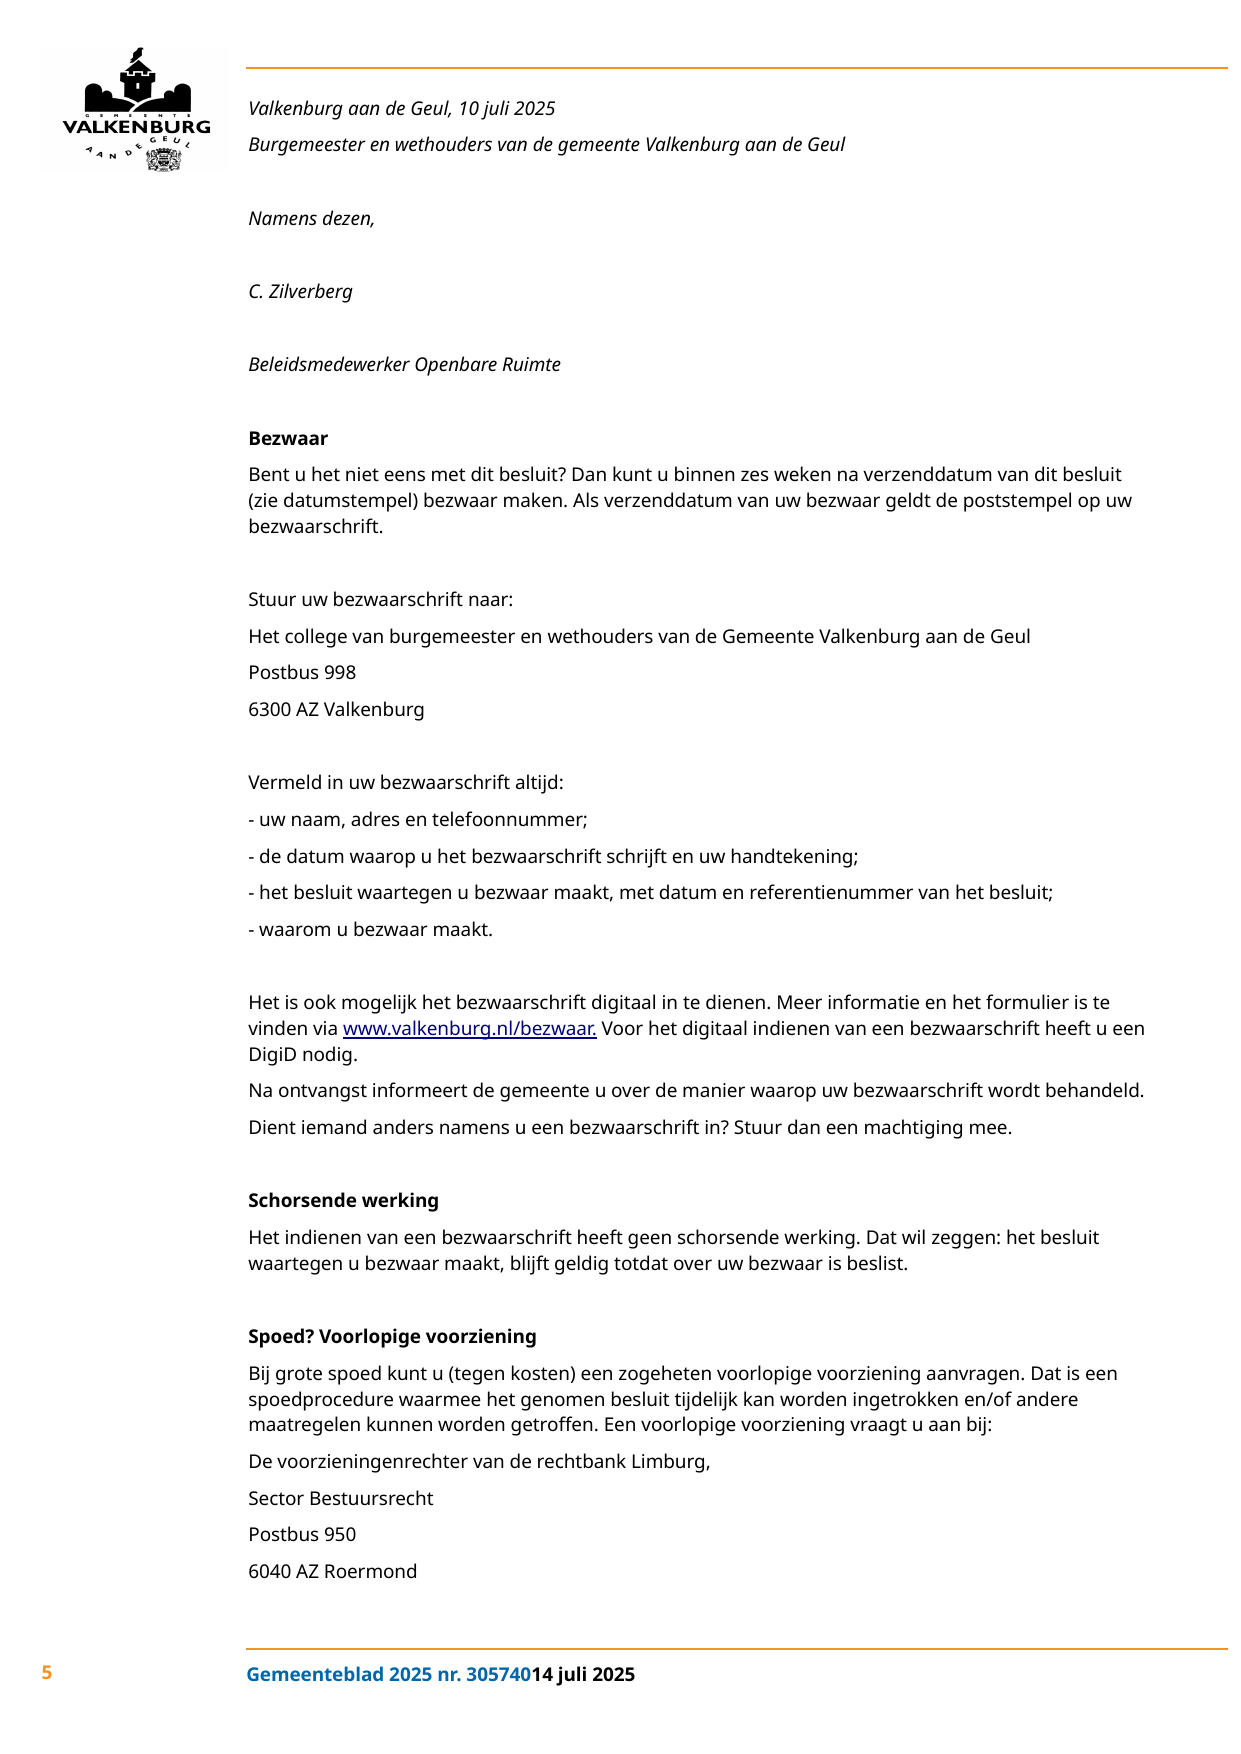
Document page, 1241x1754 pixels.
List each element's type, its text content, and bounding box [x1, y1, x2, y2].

text Vermeld in uw bezwaarschrift altijd: [248, 769, 1152, 795]
text Beleidsmedewerker Openbare Ruimte [248, 351, 1152, 377]
text Het indienen van een bezwaarschrift heeft geen schorsende werking. Dat wil zeggen: het besluit waartegen u bezwaar maakt, blijft geldig totdat over uw bezwaar is beslist. [248, 1224, 1152, 1276]
text Schorsende werking [248, 1188, 1152, 1213]
text Het college van burgemeester en wethouders van de Gemeente Valkenburg aan de Geul [248, 623, 1152, 649]
text De voorzieningenrechter van de rechtbank Limburg, [248, 1448, 1152, 1474]
text Postbus 998 [248, 659, 1152, 685]
text Bent u het niet eens met dit besluit? Dan kunt u binnen zes weken na verzenddatum van dit besluit (zie datumstempel) bezwaar maken. Als verzenddatum van uw bezwaar geldt de poststempel op uw bezwaarschrift. [248, 461, 1152, 539]
text Stuur uw bezwaarschrift naar: [248, 586, 1152, 612]
text C. Zilverberg [248, 278, 1152, 304]
text - waarom u bezwaar maakt. [248, 916, 1152, 942]
text Het is ook mogelijk het bezwaarschrift digitaal in te dienen. Meer informatie en het formulier is te vinden via www.valkenburg.nl/bezwaar. Voor het digitaal indienen van een bezwaarschrift heeft u een DigiD nodig. [248, 989, 1152, 1067]
text Sector Bestuursrecht [248, 1485, 1152, 1511]
text Bij grote spoed kunt u (tegen kosten) een zogeheten voorlopige voorziening aanvragen. Dat is een spoedprocedure waarmee het genomen besluit tijdelijk kan worden ingetrokken en/of andere maatregelen kunnen worden getroffen. Een voorlopige voorziening vraagt u aan bij: [248, 1360, 1152, 1437]
text Spoed? Voorlopige voorziening [248, 1323, 1152, 1349]
text 6040 AZ Roermond [248, 1558, 1152, 1584]
text Dient iemand anders namens u een bezwaarschrift in? Stuur dan een machtiging mee. [248, 1114, 1152, 1140]
text Burgemeester en wethouders van de gemeente Valkenburg aan de Geul [248, 131, 1152, 157]
text - de datum waarop u het bezwaarschrift schrijft en uw handtekening; [248, 843, 1152, 869]
text - uw naam, adres en telefoonnummer; [248, 806, 1152, 832]
picture [41, 47, 231, 172]
text Na ontvangst informeert de gemeente u over de manier waarop uw bezwaarschrift wordt behandeld. [248, 1078, 1152, 1103]
text - het besluit waartegen u bezwaar maakt, met datum en referentienummer van het besluit; [248, 879, 1152, 905]
text 6300 AZ Valkenburg [248, 696, 1152, 722]
text Postbus 950 [248, 1522, 1152, 1547]
text Namens dezen, [248, 205, 1152, 231]
text Valkenburg aan de Geul, 10 juli 2025 [248, 95, 1152, 121]
text Bezwaar [248, 425, 1152, 451]
